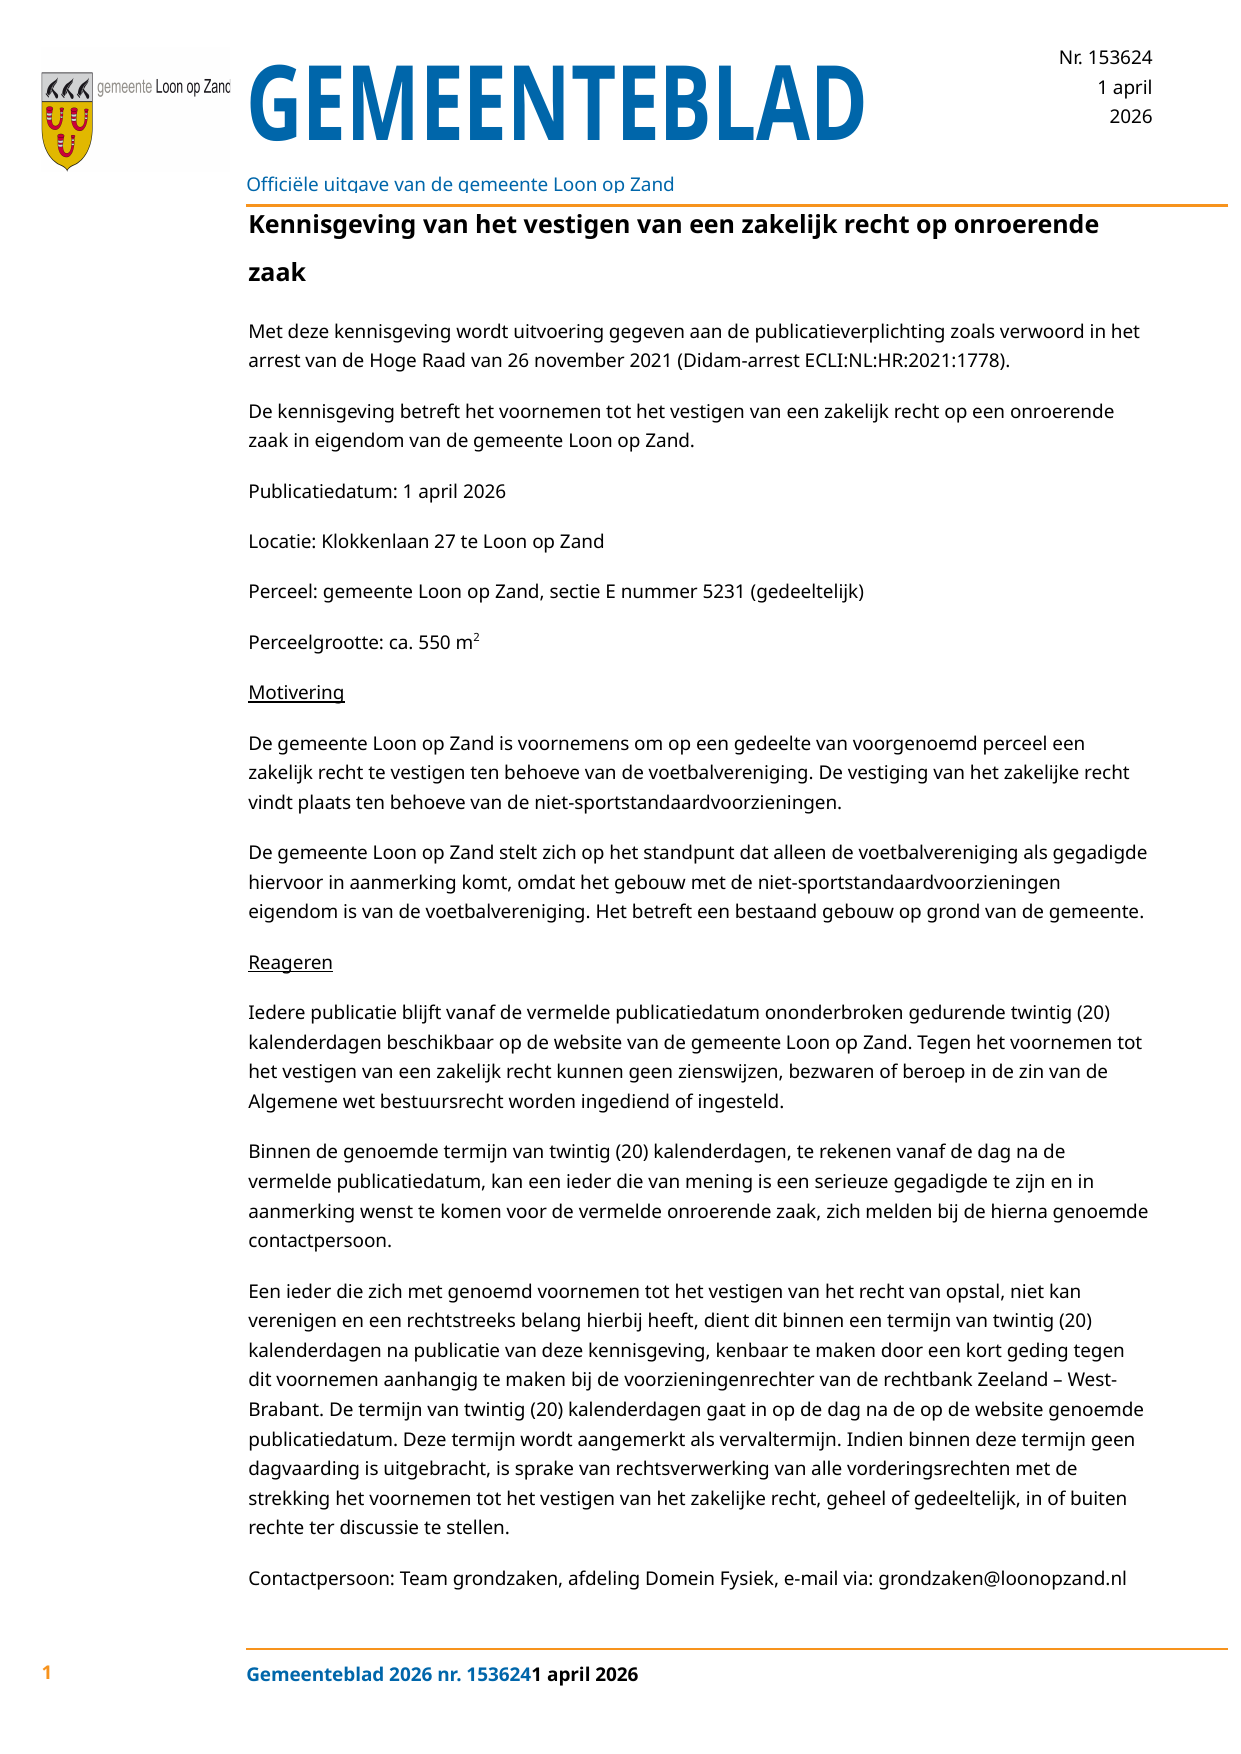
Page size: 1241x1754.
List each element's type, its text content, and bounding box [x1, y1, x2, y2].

text Kennisgeving van het vestigen van een zakelijk recht op onroerende zaak [248, 207, 1152, 288]
text Een ieder die zich met genoemd voornemen tot het vestigen van het recht van opstal, niet kan verenigen en een rechtstreeks belang hierbij heeft, dient dit binnen een termijn van twintig (20) kalenderdagen na publicatie van deze kennisgeving, kenbaar te maken door een kort geding tegen dit voornemen aanhangig te maken bij de voorzieningenrechter van de rechtbank Zeeland – West-Brabant. De termijn van twintig (20) kalenderdagen gaat in op de dag na de op de website genoemde publicatiedatum. Deze termijn wordt aangemerkt als vervaltermijn. Indien binnen deze termijn geen dagvaarding is uitgebracht, is sprake van rechtsverwerking van alle vorderingsrechten met de strekking het voornemen tot het vestigen van het zakelijke recht, geheel of gedeeltelijk, in of buiten rechte ter discussie te stellen. [248, 1278, 1152, 1540]
text Binnen de genoemde termijn van twintig (20) kalenderdagen, te rekenen vanaf de dag na de vermelde publicatiedatum, kan een ieder die van mening is een serieuze gegadigde te zijn en in aanmerking wenst te komen voor de vermelde onroerende zaak, zich melden bij de hierna genoemde contactpersoon. [248, 1139, 1152, 1253]
text Contactpersoon: Team grondzaken, afdeling Domein Fysiek, e-mail via: grondzaken@loonopzand.nl [248, 1565, 1152, 1591]
text Met deze kennisgeving wordt uitvoering gegeven aan de publicatieverplichting zoals verwoord in het arrest van de Hoge Raad van 26 november 2021 (Didam-arrest ECLI:NL:HR:2021:1778). [248, 318, 1152, 373]
text Locatie: Klokkenlaan 27 te Loon op Zand [248, 528, 1152, 554]
text De kennisgeving betreft het voornemen tot het vestigen van een zakelijk recht op een onroerende zaak in eigendom van de gemeente Loon op Zand. [248, 398, 1152, 453]
text Perceelgrootte: ca. 550 m2 [248, 629, 1152, 655]
text Motivering [248, 679, 1152, 705]
text De gemeente Loon op Zand is voornemens om op een gedeelte van voorgenoemd perceel een zakelijk recht te vestigen ten behoeve van de voetbalvereniging. De vestiging van het zakelijke recht vindt plaats ten behoeve van de niet-sportstandaardvoorzieningen. [248, 730, 1152, 815]
text Iedere publicatie blijft vanaf de vermelde publicatiedatum ononderbroken gedurende twintig (20) kalenderdagen beschikbaar op de website van de gemeente Loon op Zand. Tegen het voornemen tot het vestigen van een zakelijk recht kunnen geen zienswijzen, bezwaren of beroep in de zin van de Algemene wet bestuursrecht worden ingediend of ingesteld. [248, 999, 1152, 1114]
text Publicatiedatum: 1 april 2026 [248, 478, 1152, 504]
text De gemeente Loon op Zand stelt zich op het standpunt dat alleen de voetbalvereniging als gegadigde hiervoor in aanmerking komt, omdat het gebouw met de niet-sportstandaardvoorzieningen eigendom is van de voetbalvereniging. Het betreft een bestaand gebouw op grond van de gemeente. [248, 839, 1152, 924]
text Reageren [248, 949, 1152, 975]
text Perceel: gemeente Loon op Zand, sectie E nummer 5231 (gedeeltelijk) [248, 579, 1152, 604]
picture [41, 47, 231, 172]
